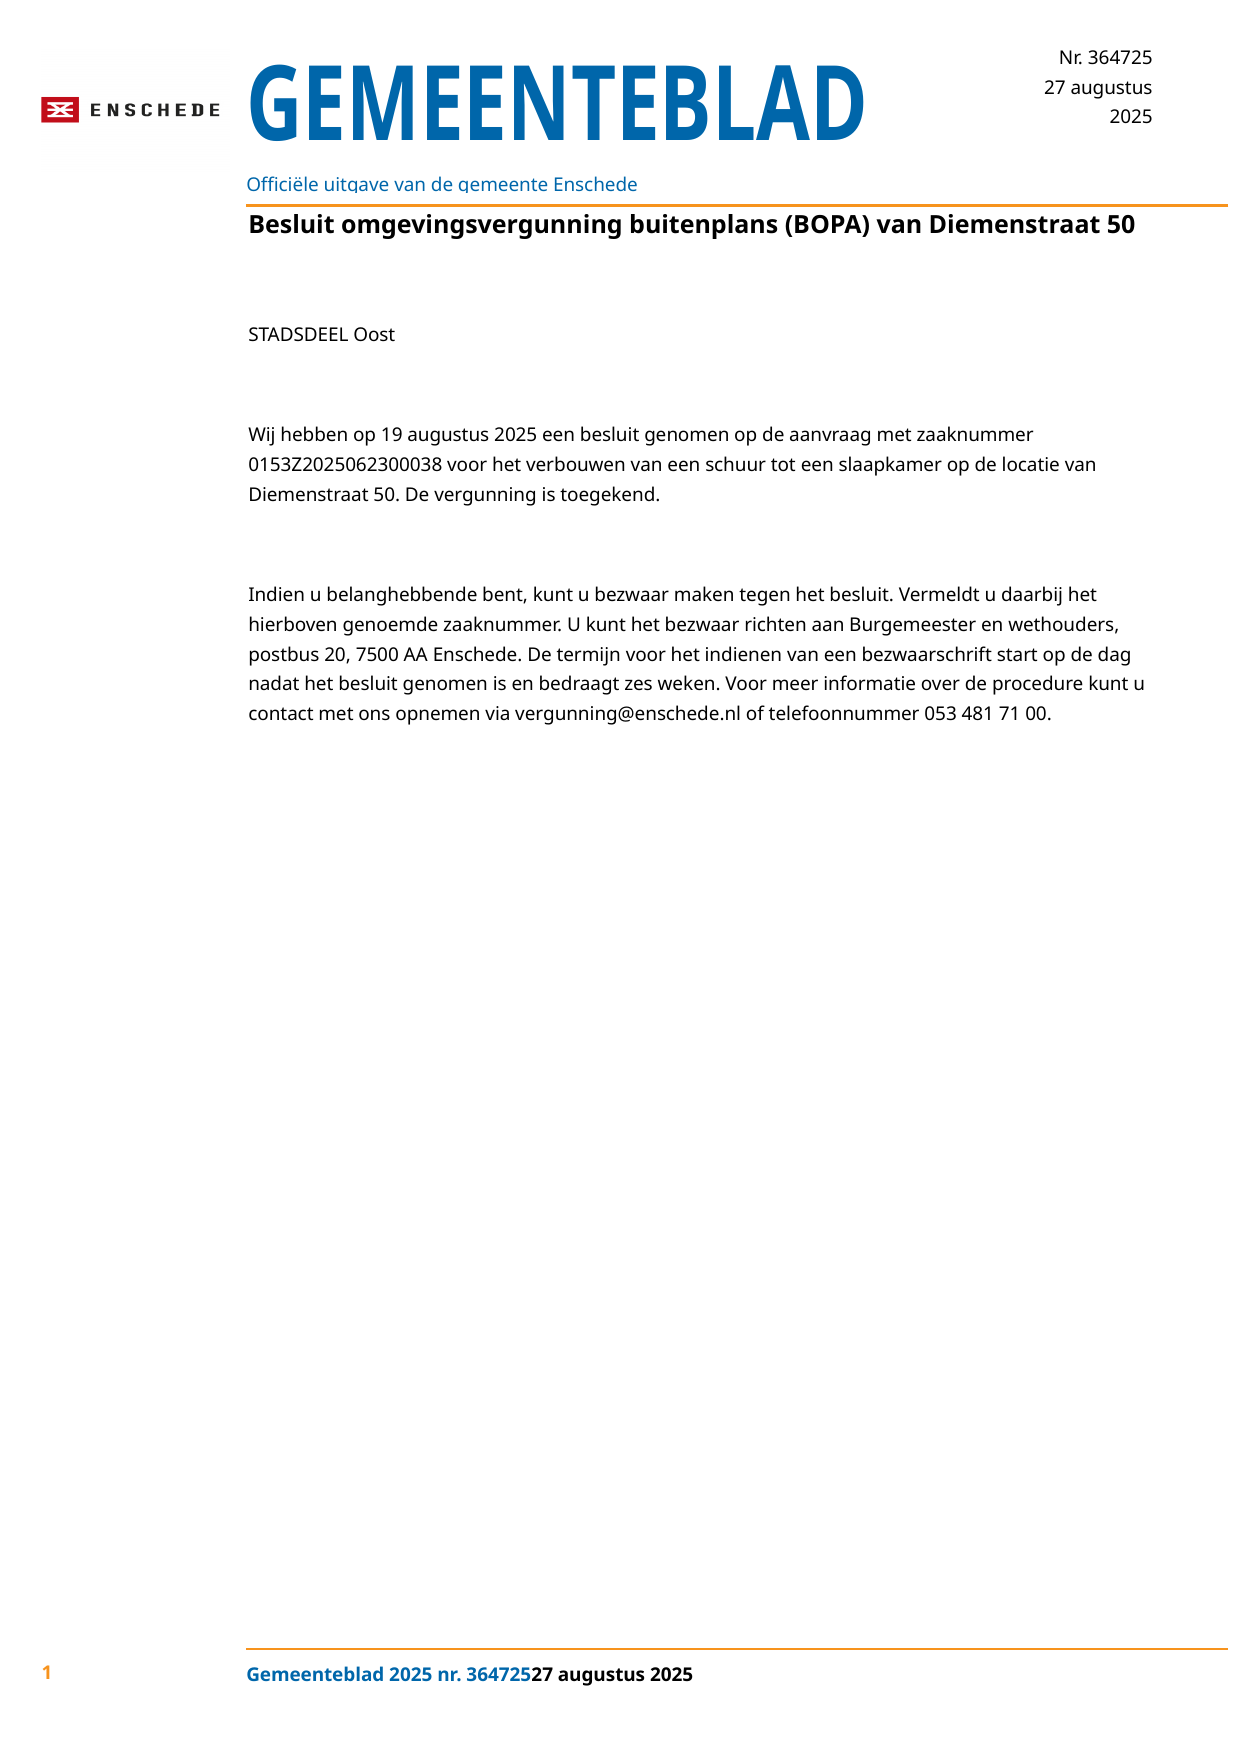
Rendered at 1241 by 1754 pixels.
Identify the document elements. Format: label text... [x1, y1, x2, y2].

text Wij hebben op 19 augustus 2025 een besluit genomen op de aanvraag met zaaknummer 0153Z2025062300038 voor het verbouwen van een schuur tot een slaapkamer op de locatie van Diemenstraat 50. De vergunning is toegekend. [248, 422, 1152, 506]
picture [41, 47, 231, 172]
text STADSDEEL Oost [248, 321, 1152, 346]
text Besluit omgevingsvergunning buitenplans (BOPA) van Diemenstraat 50 [248, 207, 1152, 241]
text Indien u belanghebbende bent, kunt u bezwaar maken tegen het besluit. Vermeldt u daarbij het hierboven genoemde zaaknummer. U kunt het bezwaar richten aan Burgemeester en wethouders, postbus 20, 7500 AA Enschede. De termijn voor het indienen van een bezwaarschrift start op de dag nadat het besluit genomen is en bedraagt zes weken. Voor meer informatie over de procedure kunt u contact met ons opnemen via vergunning@enschede.nl of telefoonnummer 053 481 71 00. [248, 582, 1152, 726]
